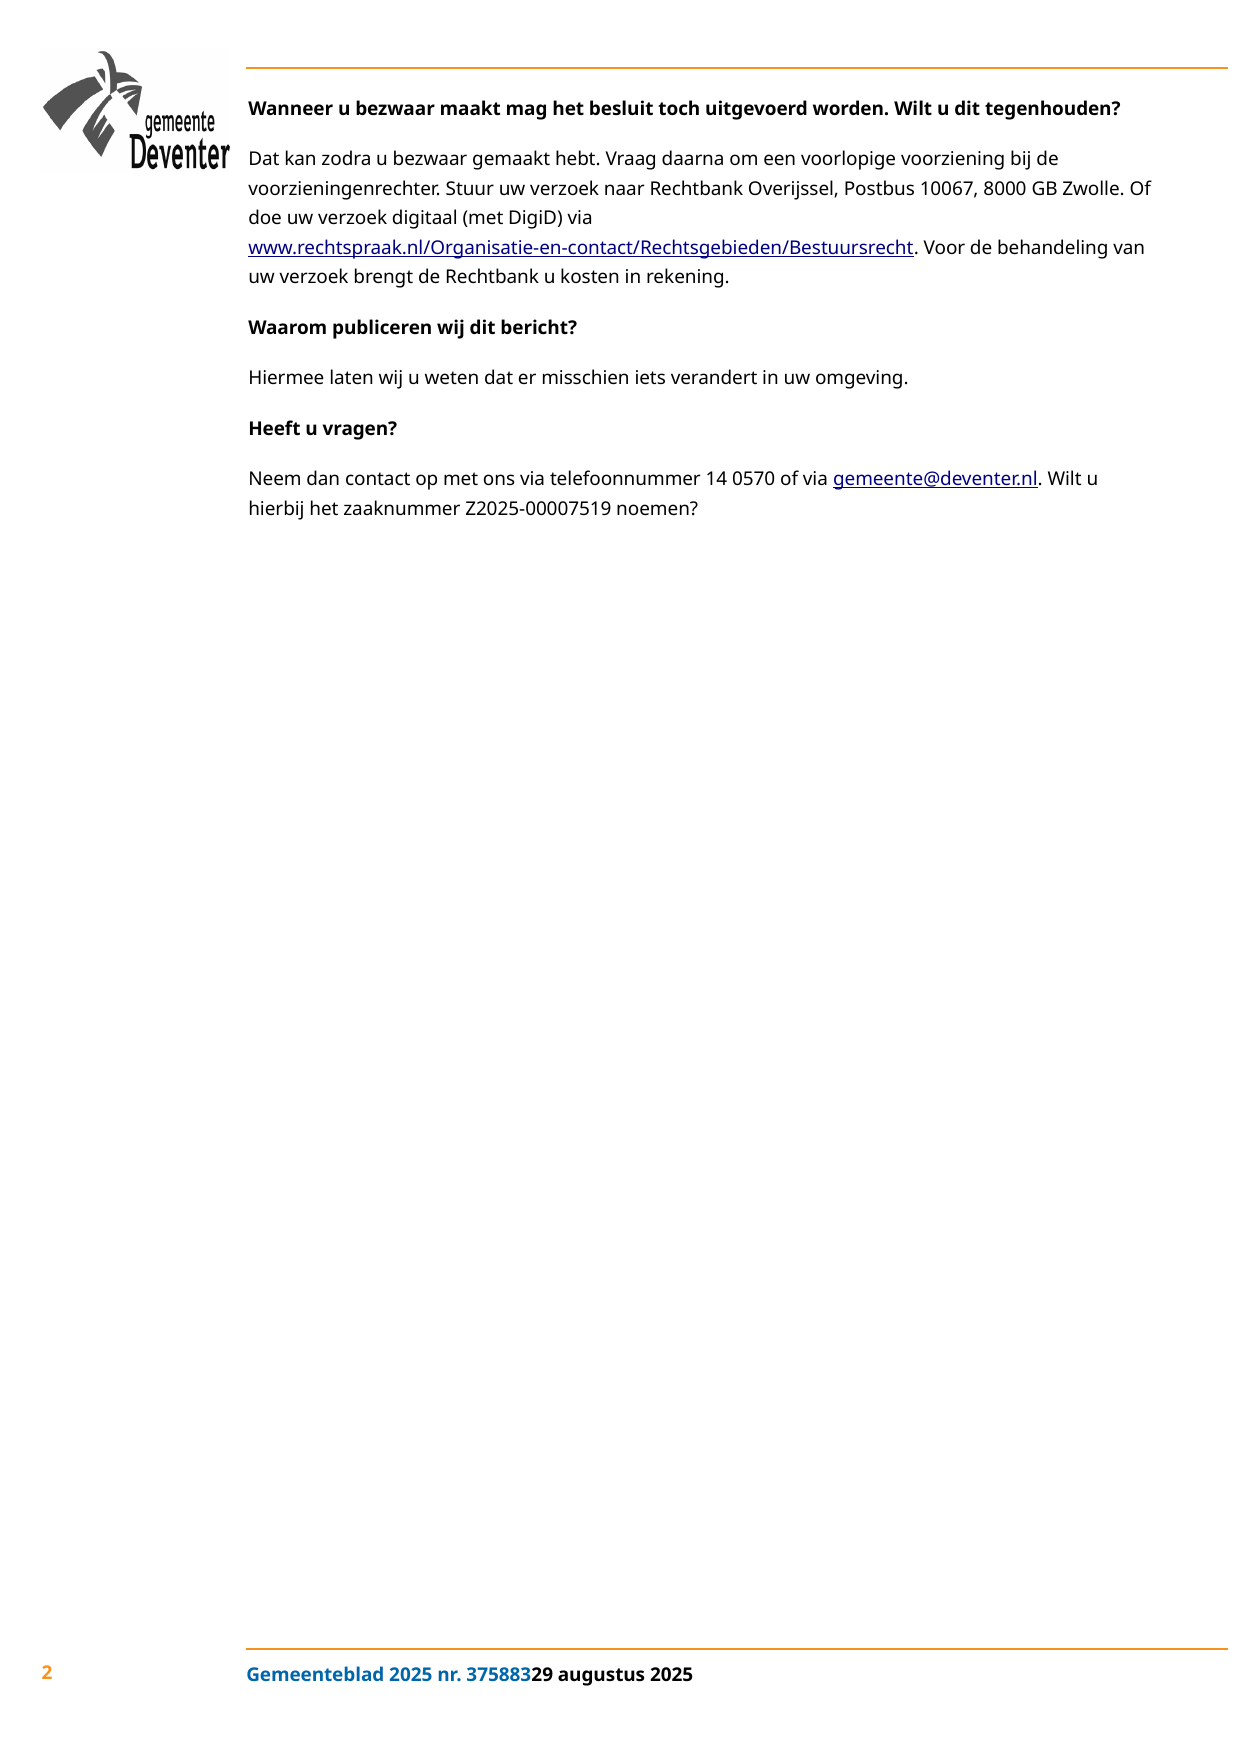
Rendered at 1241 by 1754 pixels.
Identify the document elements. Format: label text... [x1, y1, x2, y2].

text Waarom publiceren wij dit bericht? [248, 314, 1152, 340]
text Neem dan contact op met ons via telefoonnummer 14 0570 of via gemeente@deventer.nl. Wilt u hierbij het zaaknummer Z2025-00007519 noemen? [248, 465, 1152, 521]
text Dat kan zodra u bezwaar gemaakt hebt. Vraag daarna om een voorlopige voorziening bij de voorzieningenrechter. Stuur uw verzoek naar Rechtbank Overijssel, Postbus 10067, 8000 GB Zwolle. Of doe uw verzoek digitaal (met DigiD) via www.rechtspraak.nl/Organisatie-en-contact/Rechtsgebieden/Bestuursrecht. Voor de behandeling van uw verzoek brengt de Rechtbank u kosten in rekening. [248, 145, 1152, 289]
text Wanneer u bezwaar maakt mag het besluit toch uitgevoerd worden. Wilt u dit tegenhouden? [248, 95, 1152, 121]
picture [41, 47, 231, 172]
text Hiermee laten wij u weten dat er misschien iets verandert in uw omgeving. [248, 364, 1152, 390]
text Heeft u vragen? [248, 415, 1152, 441]
